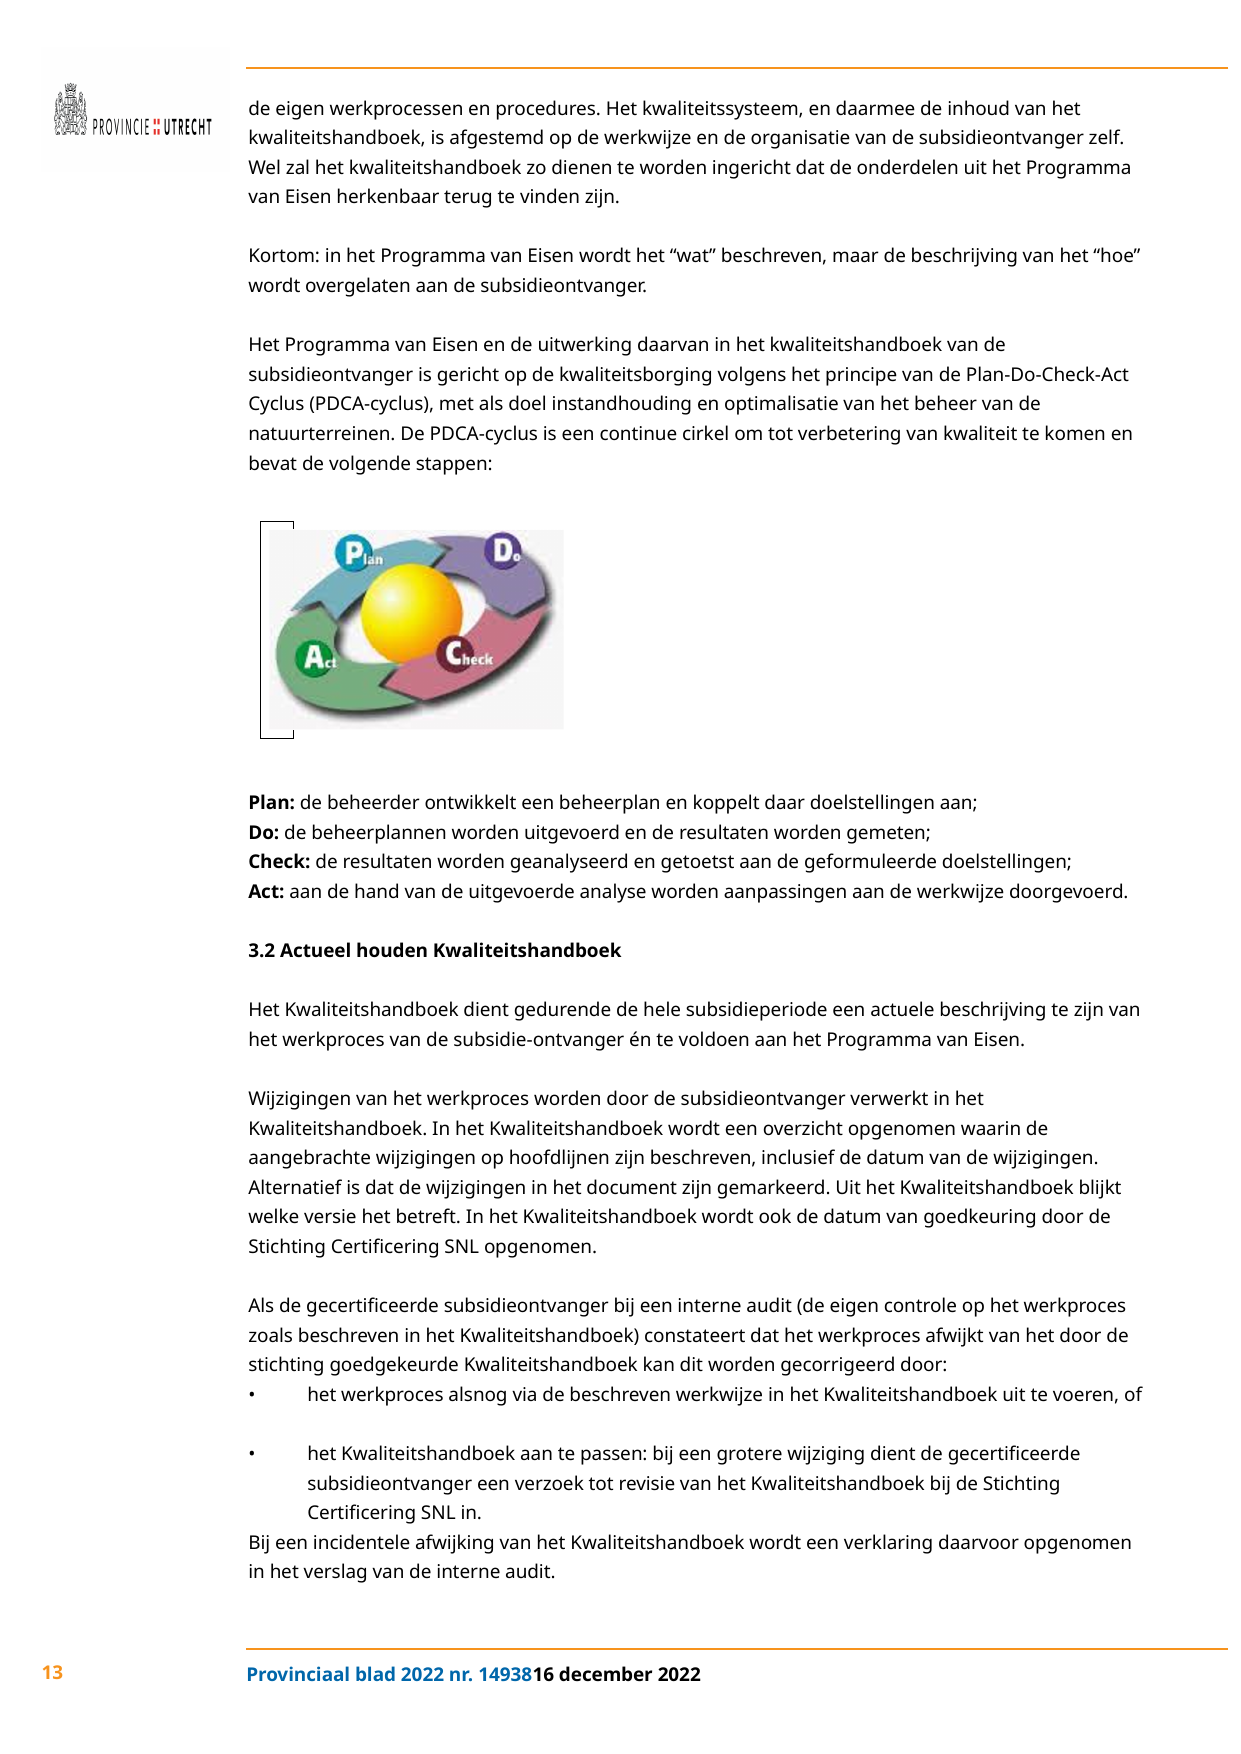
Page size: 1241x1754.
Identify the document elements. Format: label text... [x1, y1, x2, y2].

text Act: aan de hand van de uitgevoerde analyse worden aanpassingen aan de werkwijze doorgevoerd. [248, 878, 1152, 904]
list het werkproces alsnog via de beschreven werkwijze in het Kwaliteitshandboek uit te voeren, of [248, 1381, 1152, 1407]
text Het Programma van Eisen en de uitwerking daarvan in het kwaliteitshandboek van de subsidieontvanger is gericht op de kwaliteitsborging volgens het principe van de Plan-Do-Check-Act Cyclus (PDCA-cyclus), met als doel instandhouding en optimalisatie van het beheer van de natuurterreinen. De PDCA-cyclus is een continue cirkel om tot verbetering van kwaliteit te komen en bevat de volgende stappen: [248, 331, 1152, 476]
text 3.2 Actueel houden Kwaliteitshandboek [248, 937, 1152, 963]
text Als de gecertificeerde subsidieontvanger bij een interne audit (de eigen controle op het werkproces zoals beschreven in het Kwaliteitshandboek) constateert dat het werkproces afwijkt van het door de stichting goedgekeurde Kwaliteitshandboek kan dit worden gecorrigeerd door: [248, 1292, 1152, 1377]
picture [268, 529, 565, 730]
text Check: de resultaten worden geanalyseerd en getoetst aan de geformuleerde doelstellingen; [248, 848, 1152, 874]
text Plan: de beheerder ontwikkelt een beheerplan en koppelt daar doelstellingen aan; [248, 789, 1152, 815]
text Bij een incidentele afwijking van het Kwaliteitshandboek wordt een verklaring daarvoor opgenomen in het verslag van de interne audit. [248, 1529, 1152, 1584]
text Do: de beheerplannen worden uitgevoerd en de resultaten worden gemeten; [248, 819, 1152, 844]
text Wijzigingen van het werkproces worden door de subsidieontvanger verwerkt in het Kwaliteitshandboek. In het Kwaliteitshandboek wordt een overzicht opgenomen waarin de aangebrachte wijzigingen op hoofdlijnen zijn beschreven, inclusief de datum van de wijzigingen. Alternatief is dat de wijzigingen in het document zijn gemarkeerd. Uit het Kwaliteitshandboek blijkt welke versie het betreft. In het Kwaliteitshandboek wordt ook de datum van goedkeuring door de Stichting Certificering SNL opgenomen. [248, 1085, 1152, 1259]
picture [41, 47, 231, 172]
text Het Kwaliteitshandboek dient gedurende de hele subsidieperiode een actuele beschrijving te zijn van het werkproces van de subsidie-ontvanger én te voldoen aan het Programma van Eisen. [248, 996, 1152, 1052]
text Kortom: in het Programma van Eisen wordt het “wat” beschreven, maar de beschrijving van het “hoe” wordt overgelaten aan de subsidieontvanger. [248, 243, 1152, 298]
text de eigen werkprocessen en procedures. Het kwaliteitssysteem, en daarmee de inhoud van het kwaliteitshandboek, is afgestemd op de werkwijze en de organisatie van de subsidieontvanger zelf. Wel zal het kwaliteitshandboek zo dienen te worden ingericht dat de onderdelen uit het Programma van Eisen herkenbaar terug te vinden zijn. [248, 95, 1152, 209]
list het Kwaliteitshandboek aan te passen: bij een grotere wijziging dient de gecertificeerde subsidieontvanger een verzoek tot revisie van het Kwaliteitshandboek bij de Stichting Certificering SNL in. [248, 1440, 1152, 1525]
